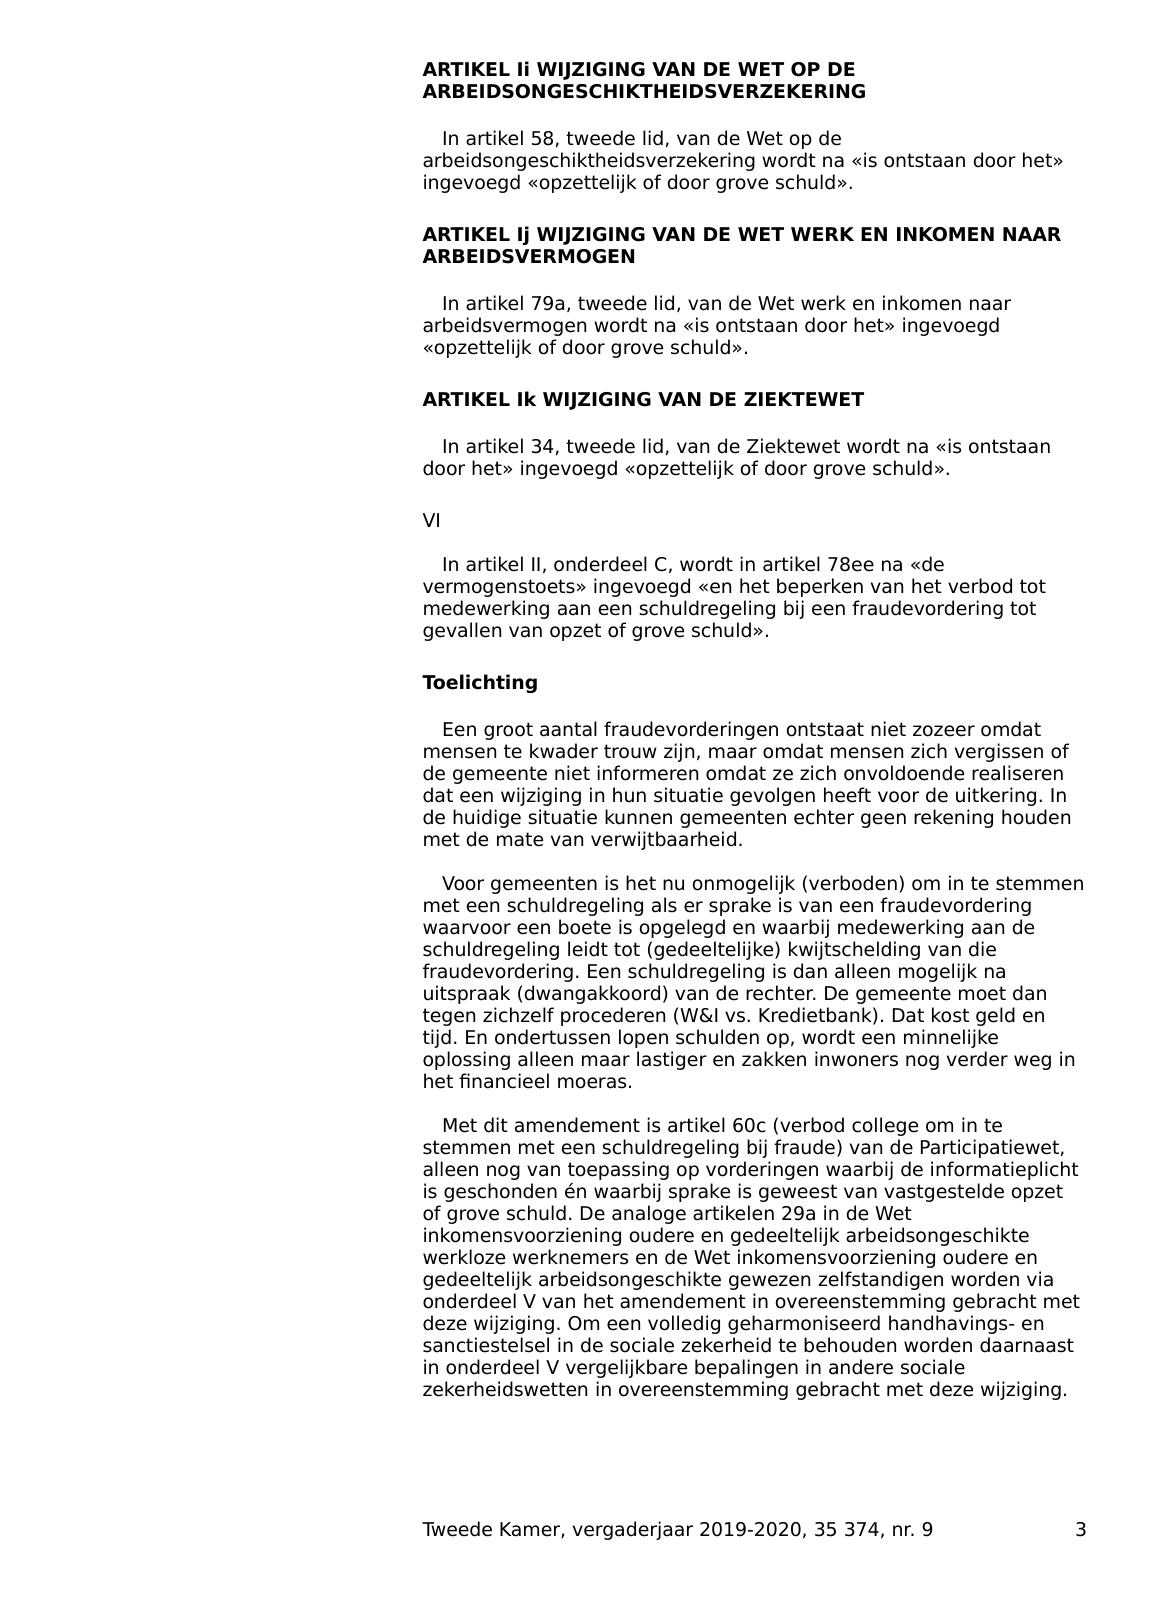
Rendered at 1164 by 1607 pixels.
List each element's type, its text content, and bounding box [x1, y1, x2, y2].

text In artikel 34, tweede lid, van de Ziektewet wordt na «is ontstaan door het» ingevoegd «opzettelijk of door grove schuld». [422, 436, 1087, 480]
text Met dit amendement is artikel 60c (verbod college om in te stemmen met een schuldregeling bij fraude) van de Participatiewet, alleen nog van toepassing op vorderingen waarbij de informatieplicht is geschonden én waarbij sprake is geweest van vastgestelde opzet of grove schuld. De analoge artikelen 29a in de Wet inkomensvoorziening oudere en gedeeltelijk arbeidsongeschikte werkloze werknemers en de Wet inkomensvoorziening oudere en gedeeltelijk arbeidsongeschikte gewezen zelfstandigen worden via onderdeel V van het amendement in overeenstemming gebracht met deze wijziging. Om een volledig geharmoniseerd handhavings- en sanctiestelsel in de sociale zekerheid te behouden worden daarnaast in onderdeel V vergelijkbare bepalingen in andere sociale zekerheidswetten in overeenstemming gebracht met deze wijziging. [422, 1115, 1087, 1401]
subtitle VI [422, 510, 1087, 532]
text Een groot aantal fraudevorderingen ontstaat niet zozeer omdat mensen te kwader trouw zijn, maar omdat mensen zich vergissen of de gemeente niet informeren omdat ze zich onvoldoende realiseren dat een wijziging in hun situatie gevolgen heeft voor de uitkering. In de huidige situatie kunnen gemeenten echter geen rekening houden met de mate van verwijtbaarheid. [422, 719, 1087, 851]
text In artikel II, onderdeel C, wordt in artikel 78ee na «de vermogenstoets» ingevoegd «en het beperken van het verbod tot medewerking aan een schuldregeling bij een fraudevordering tot gevallen van opzet of grove schuld». [422, 554, 1087, 642]
subtitle ARTIKEL Ik WIJZIGING VAN DE ZIEKTEWET [422, 389, 1087, 411]
subtitle ARTIKEL Ii WIJZIGING VAN DE WET OP DE ARBEIDSONGESCHIKTHEIDSVERZEKERING [422, 59, 1087, 103]
text In artikel 79a, tweede lid, van de Wet werk en inkomen naar arbeidsvermogen wordt na «is ontstaan door het» ingevoegd «opzettelijk of door grove schuld». [422, 293, 1087, 359]
text In artikel 58, tweede lid, van de Wet op de arbeidsongeschiktheidsverzekering wordt na «is ontstaan door het» ingevoegd «opzettelijk of door grove schuld». [422, 128, 1087, 194]
subtitle ARTIKEL Ij WIJZIGING VAN DE WET WERK EN INKOMEN NAAR ARBEIDSVERMOGEN [422, 224, 1087, 268]
subtitle Toelichting [422, 672, 1087, 694]
text Voor gemeenten is het nu onmogelijk (verboden) om in te stemmen met een schuldregeling als er sprake is van een fraudevordering waarvoor een boete is opgelegd en waarbij medewerking aan de schuldregeling leidt tot (gedeeltelijke) kwijtschelding van die fraudevordering. Een schuldregeling is dan alleen mogelijk na uitspraak (dwangakkoord) van de rechter. De gemeente moet dan tegen zichzelf procederen (W&I vs. Kredietbank). Dat kost geld en tijd. En ondertussen lopen schulden op, wordt een minnelijke oplossing alleen maar lastiger en zakken inwoners nog verder weg in het financieel moeras. [422, 873, 1087, 1093]
